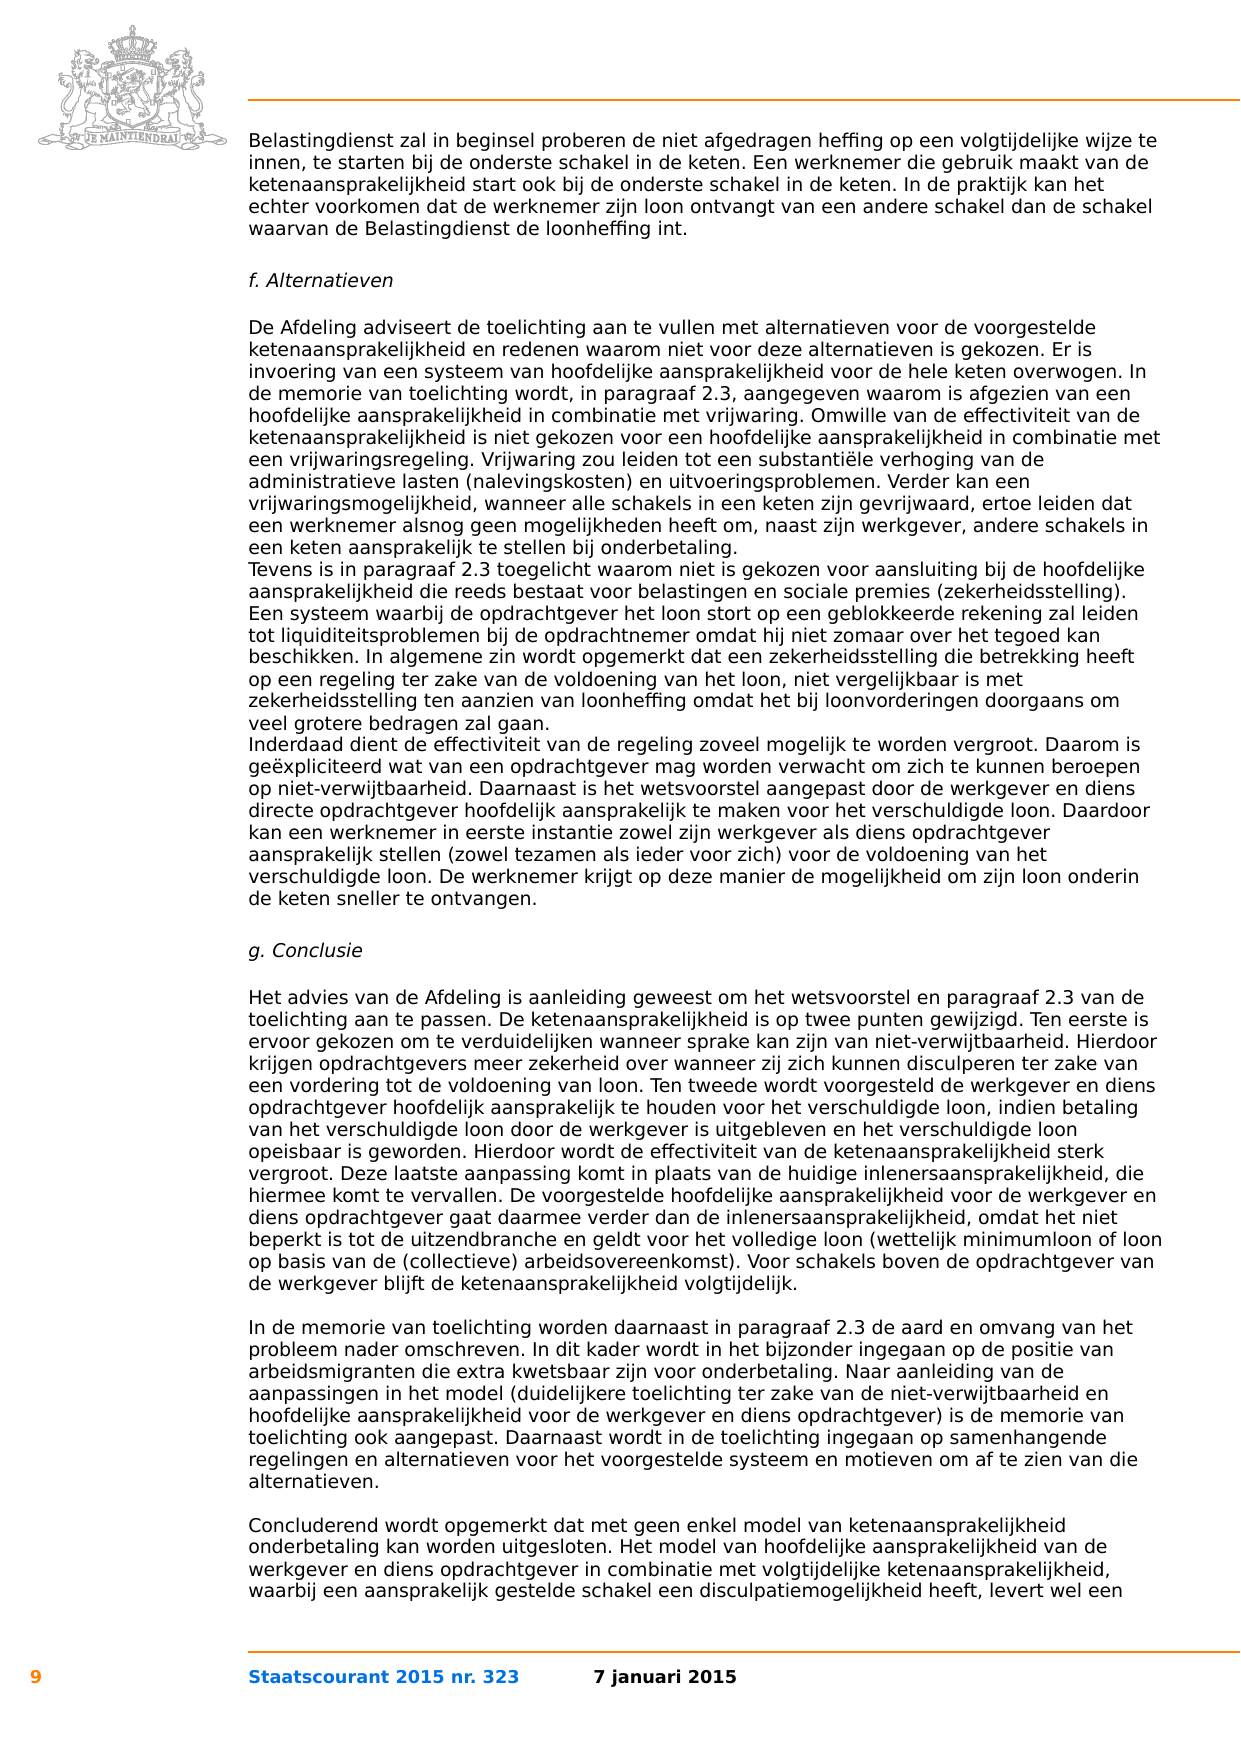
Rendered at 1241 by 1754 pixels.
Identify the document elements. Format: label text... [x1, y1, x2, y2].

text Concluderend wordt opgemerkt dat met geen enkel model van ketenaansprakelijkheid onderbetaling kan worden uitgesloten. Het model van hoofdelijke aansprakelijkheid van de werkgever en diens opdrachtgever in combinatie met volgtijdelijke ketenaansprakelijkheid, waarbij een aansprakelijk gestelde schakel een disculpatiemogelijkheid heeft, levert wel een [248, 1514, 1163, 1602]
text Inderdaad dient de effectiviteit van de regeling zoveel mogelijk te worden vergroot. Daarom is geëxpliciteerd wat van een opdrachtgever mag worden verwacht om zich te kunnen beroepen op niet-verwijtbaarheid. Daarnaast is het wetsvoorstel aangepast door de werkgever en diens directe opdrachtgever hoofdelijk aansprakelijk te maken voor het verschuldigde loon. Daardoor kan een werknemer in eerste instantie zowel zijn werkgever als diens opdrachtgever aansprakelijk stellen (zowel tezamen als ieder voor zich) voor de voldoening van het verschuldigde loon. De werknemer krijgt op deze manier de mogelijkheid om zijn loon onderin de keten sneller te ontvangen. [248, 734, 1163, 910]
text Belastingdienst zal in beginsel proberen de niet afgedragen heffing op een volgtijdelijke wijze te innen, te starten bij de onderste schakel in de keten. Een werknemer die gebruik maakt van de ketenaansprakelijkheid start ook bij de onderste schakel in de keten. In de praktijk kan het echter voorkomen dat de werknemer zijn loon ontvangt van een andere schakel dan de schakel waarvan de Belastingdienst de loonheffing int. [248, 130, 1163, 240]
picture [38, 25, 227, 150]
text In de memorie van toelichting worden daarnaast in paragraaf 2.3 de aard en omvang van het probleem nader omschreven. In dit kader wordt in het bijzonder ingegaan op de positie van arbeidsmigranten die extra kwetsbaar zijn voor onderbetaling. Naar aanleiding van de aanpassingen in het model (duidelijkere toelichting ter zake van de niet-verwijtbaarheid en hoofdelijke aansprakelijkheid voor de werkgever en diens opdrachtgever) is de memorie van toelichting ook aangepast. Daarnaast wordt in de toelichting ingegaan op samenhangende regelingen en alternatieven voor het voorgestelde systeem en motieven om af te zien van die alternatieven. [248, 1317, 1163, 1493]
subtitle f. Alternatieven [248, 270, 1163, 292]
text De Afdeling adviseert de toelichting aan te vullen met alternatieven voor de voorgestelde ketenaansprakelijkheid en redenen waarom niet voor deze alternatieven is gekozen. Er is invoering van een systeem van hoofdelijke aansprakelijkheid voor de hele keten overwogen. In de memorie van toelichting wordt, in paragraaf 2.3, aangegeven waarom is afgezien van een hoofdelijke aansprakelijkheid in combinatie met vrijwaring. Omwille van de effectiviteit van de ketenaansprakelijkheid is niet gekozen voor een hoofdelijke aansprakelijkheid in combinatie met een vrijwaringsregeling. Vrijwaring zou leiden tot een substantiële verhoging van de administratieve lasten (nalevingskosten) en uitvoeringsproblemen. Verder kan een vrijwaringsmogelijkheid, wanneer alle schakels in een keten zijn gevrijwaard, ertoe leiden dat een werknemer alsnog geen mogelijkheden heeft om, naast zijn werkgever, andere schakels in een keten aansprakelijk te stellen bij onderbetaling. [248, 317, 1163, 558]
text Tevens is in paragraaf 2.3 toegelicht waarom niet is gekozen voor aansluiting bij de hoofdelijke aansprakelijkheid die reeds bestaat voor belastingen en sociale premies (zekerheidsstelling). Een systeem waarbij de opdrachtgever het loon stort op een geblokkeerde rekening zal leiden tot liquiditeitsproblemen bij de opdrachtnemer omdat hij niet zomaar over het tegoed kan beschikken. In algemene zin wordt opgemerkt dat een zekerheidsstelling die betrekking heeft op een regeling ter zake van de voldoening van het loon, niet vergelijkbaar is met zekerheidsstelling ten aanzien van loonheffing omdat het bij loonvorderingen doorgaans om veel grotere bedragen zal gaan. [248, 558, 1163, 734]
subtitle g. Conclusie [248, 940, 1163, 962]
text Het advies van de Afdeling is aanleiding geweest om het wetsvoorstel en paragraaf 2.3 van de toelichting aan te passen. De ketenaansprakelijkheid is op twee punten gewijzigd. Ten eerste is ervoor gekozen om te verduidelijken wanneer sprake kan zijn van niet-verwijtbaarheid. Hierdoor krijgen opdrachtgevers meer zekerheid over wanneer zij zich kunnen disculperen ter zake van een vordering tot de voldoening van loon. Ten tweede wordt voorgesteld de werkgever en diens opdrachtgever hoofdelijk aansprakelijk te houden voor het verschuldigde loon, indien betaling van het verschuldigde loon door de werkgever is uitgebleven en het verschuldigde loon opeisbaar is geworden. Hierdoor wordt de effectiviteit van de ketenaansprakelijkheid sterk vergroot. Deze laatste aanpassing komt in plaats van de huidige inlenersaansprakelijkheid, die hiermee komt te vervallen. De voorgestelde hoofdelijke aansprakelijkheid voor de werkgever en diens opdrachtgever gaat daarmee verder dan de inlenersaansprakelijkheid, omdat het niet beperkt is tot de uitzendbranche en geldt voor het volledige loon (wettelijk minimumloon of loon op basis van de (collectieve) arbeidsovereenkomst). Voor schakels boven de opdrachtgever van de werkgever blijft de ketenaansprakelijkheid volgtijdelijk. [248, 987, 1163, 1295]
